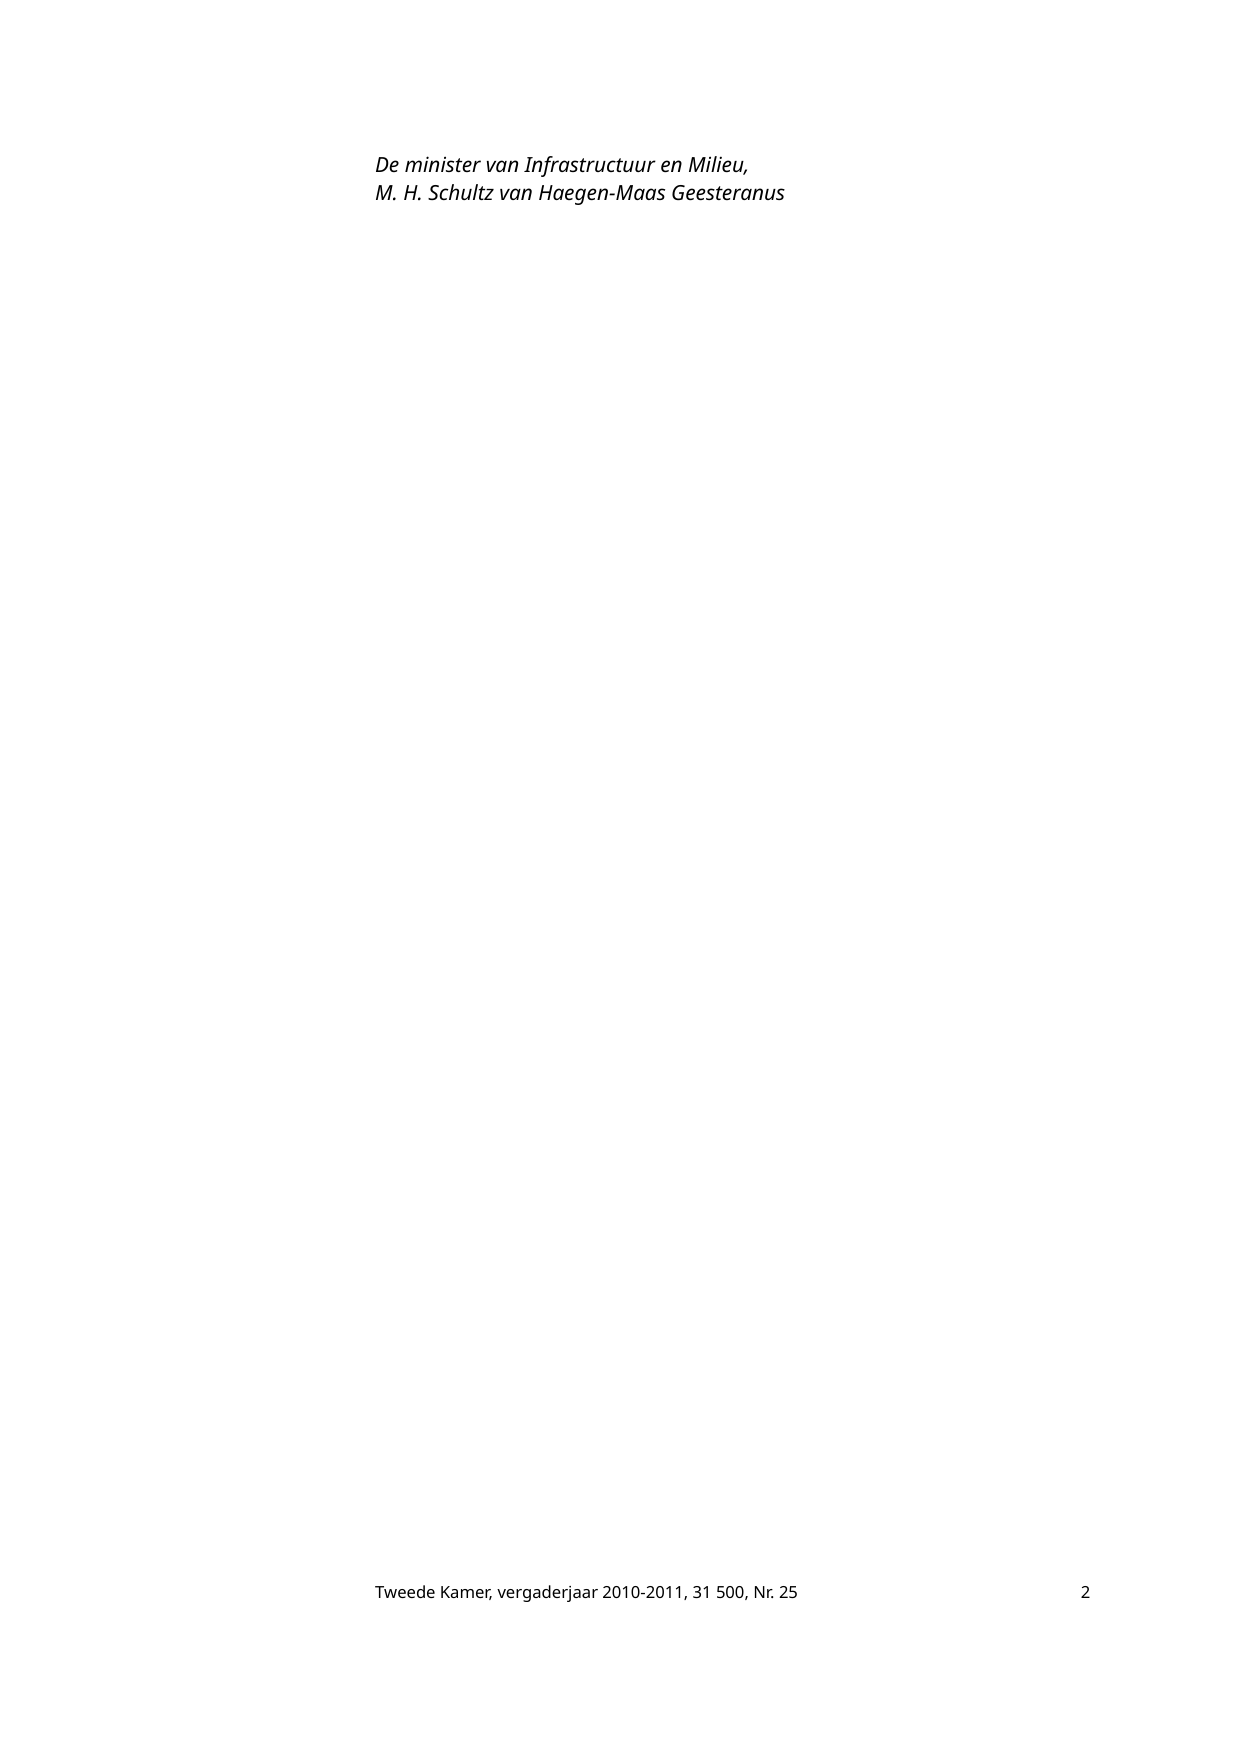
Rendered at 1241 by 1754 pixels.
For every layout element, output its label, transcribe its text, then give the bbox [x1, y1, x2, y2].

text De minister van Infrastructuur en Milieu, [375, 150, 1090, 178]
text M. H. Schultz van Haegen-Maas Geesteranus [375, 178, 1090, 207]
